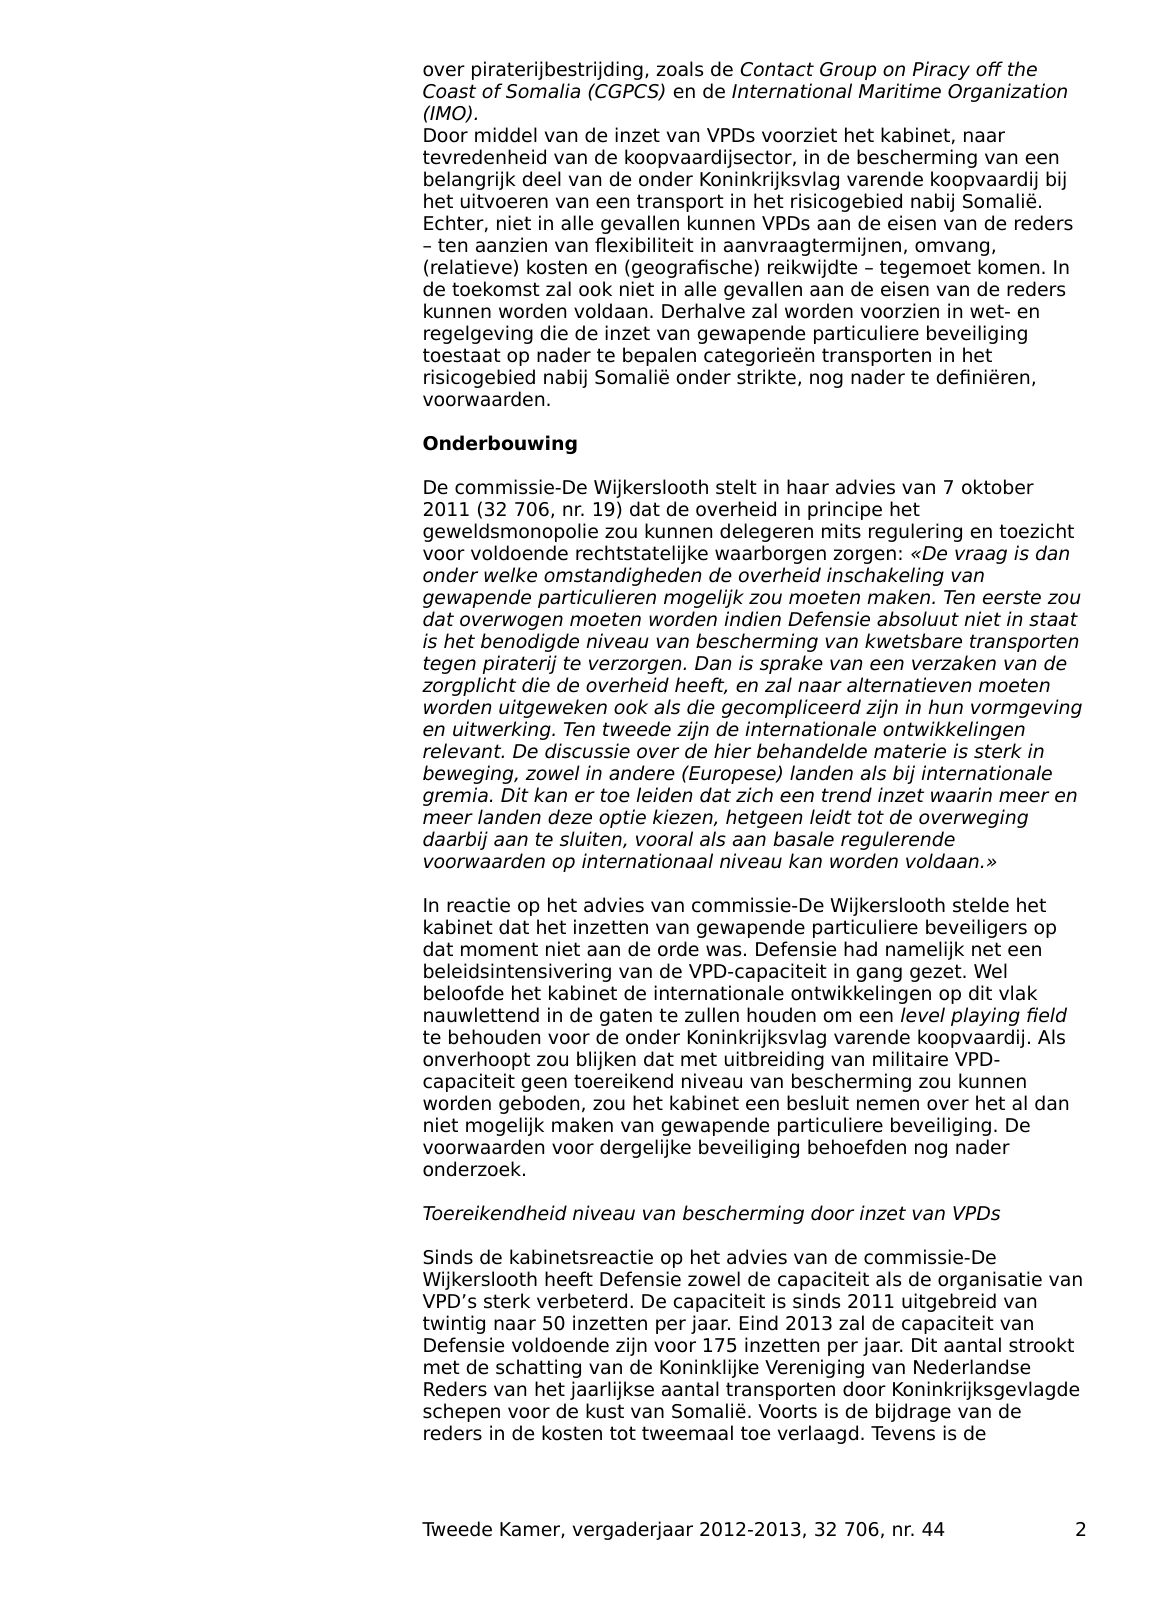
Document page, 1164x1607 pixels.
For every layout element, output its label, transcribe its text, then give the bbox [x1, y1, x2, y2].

text Sinds de kabinetsreactie op het advies van de commissie-De Wijkerslooth heeft Defensie zowel de capaciteit als de organisatie van VPD’s sterk verbeterd. De capaciteit is sinds 2011 uitgebreid van twintig naar 50 inzetten per jaar. Eind 2013 zal de capaciteit van Defensie voldoende zijn voor 175 inzetten per jaar. Dit aantal strookt met de schatting van de Koninklijke Vereniging van Nederlandse Reders van het jaarlijkse aantal transporten door Koninkrijksgevlagde schepen voor de kust van Somalië. Voorts is de bijdrage van de reders in de kosten tot tweemaal toe verlaagd. Tevens is de [422, 1247, 1087, 1445]
text over piraterijbestrijding, zoals de Contact Group on Piracy off the Coast of Somalia (CGPCS) en de International Maritime Organization (IMO). [422, 59, 1087, 125]
text Door middel van de inzet van VPDs voorziet het kabinet, naar tevredenheid van de koopvaardijsector, in de bescherming van een belangrijk deel van de onder Koninkrijksvlag varende koopvaardij bij het uitvoeren van een transport in het risicogebied nabij Somalië. Echter, niet in alle gevallen kunnen VPDs aan de eisen van de reders – ten aanzien van flexibiliteit in aanvraagtermijnen, omvang, (relatieve) kosten en (geografische) reikwijdte – tegemoet komen. In de toekomst zal ook niet in alle gevallen aan de eisen van de reders kunnen worden voldaan. Derhalve zal worden voorzien in wet- en regelgeving die de inzet van gewapende particuliere beveiliging toestaat op nader te bepalen categorieën transporten in het risicogebied nabij Somalië onder strikte, nog nader te definiëren, voorwaarden. [422, 125, 1087, 411]
subtitle Toereikendheid niveau van bescherming door inzet van VPDs [422, 1203, 1087, 1225]
text In reactie op het advies van commissie-De Wijkerslooth stelde het kabinet dat het inzetten van gewapende particuliere beveiligers op dat moment niet aan de orde was. Defensie had namelijk net een beleidsintensivering van de VPD-capaciteit in gang gezet. Wel beloofde het kabinet de internationale ontwikkelingen op dit vlak nauwlettend in de gaten te zullen houden om een level playing field te behouden voor de onder Koninkrijksvlag varende koopvaardij. Als onverhoopt zou blijken dat met uitbreiding van militaire VPD-capaciteit geen toereikend niveau van bescherming zou kunnen worden geboden, zou het kabinet een besluit nemen over het al dan niet mogelijk maken van gewapende particuliere beveiliging. De voorwaarden voor dergelijke beveiliging behoefden nog nader onderzoek. [422, 895, 1087, 1181]
subtitle Onderbouwing [422, 433, 1087, 455]
text De commissie-De Wijkerslooth stelt in haar advies van 7 oktober 2011 (32 706, nr. 19) dat de overheid in principe het geweldsmonopolie zou kunnen delegeren mits regulering en toezicht voor voldoende rechtstatelijke waarborgen zorgen: «De vraag is dan onder welke omstandigheden de overheid inschakeling van gewapende particulieren mogelijk zou moeten maken. Ten eerste zou dat overwogen moeten worden indien Defensie absoluut niet in staat is het benodigde niveau van bescherming van kwetsbare transporten tegen piraterij te verzorgen. Dan is sprake van een verzaken van de zorgplicht die de overheid heeft, en zal naar alternatieven moeten worden uitgeweken ook als die gecompliceerd zijn in hun vormgeving en uitwerking. Ten tweede zijn de internationale ontwikkelingen relevant. De discussie over de hier behandelde materie is sterk in beweging, zowel in andere (Europese) landen als bij internationale gremia. Dit kan er toe leiden dat zich een trend inzet waarin meer en meer landen deze optie kiezen, hetgeen leidt tot de overweging daarbij aan te sluiten, vooral als aan basale regulerende voorwaarden op internationaal niveau kan worden voldaan.» [422, 477, 1087, 873]
